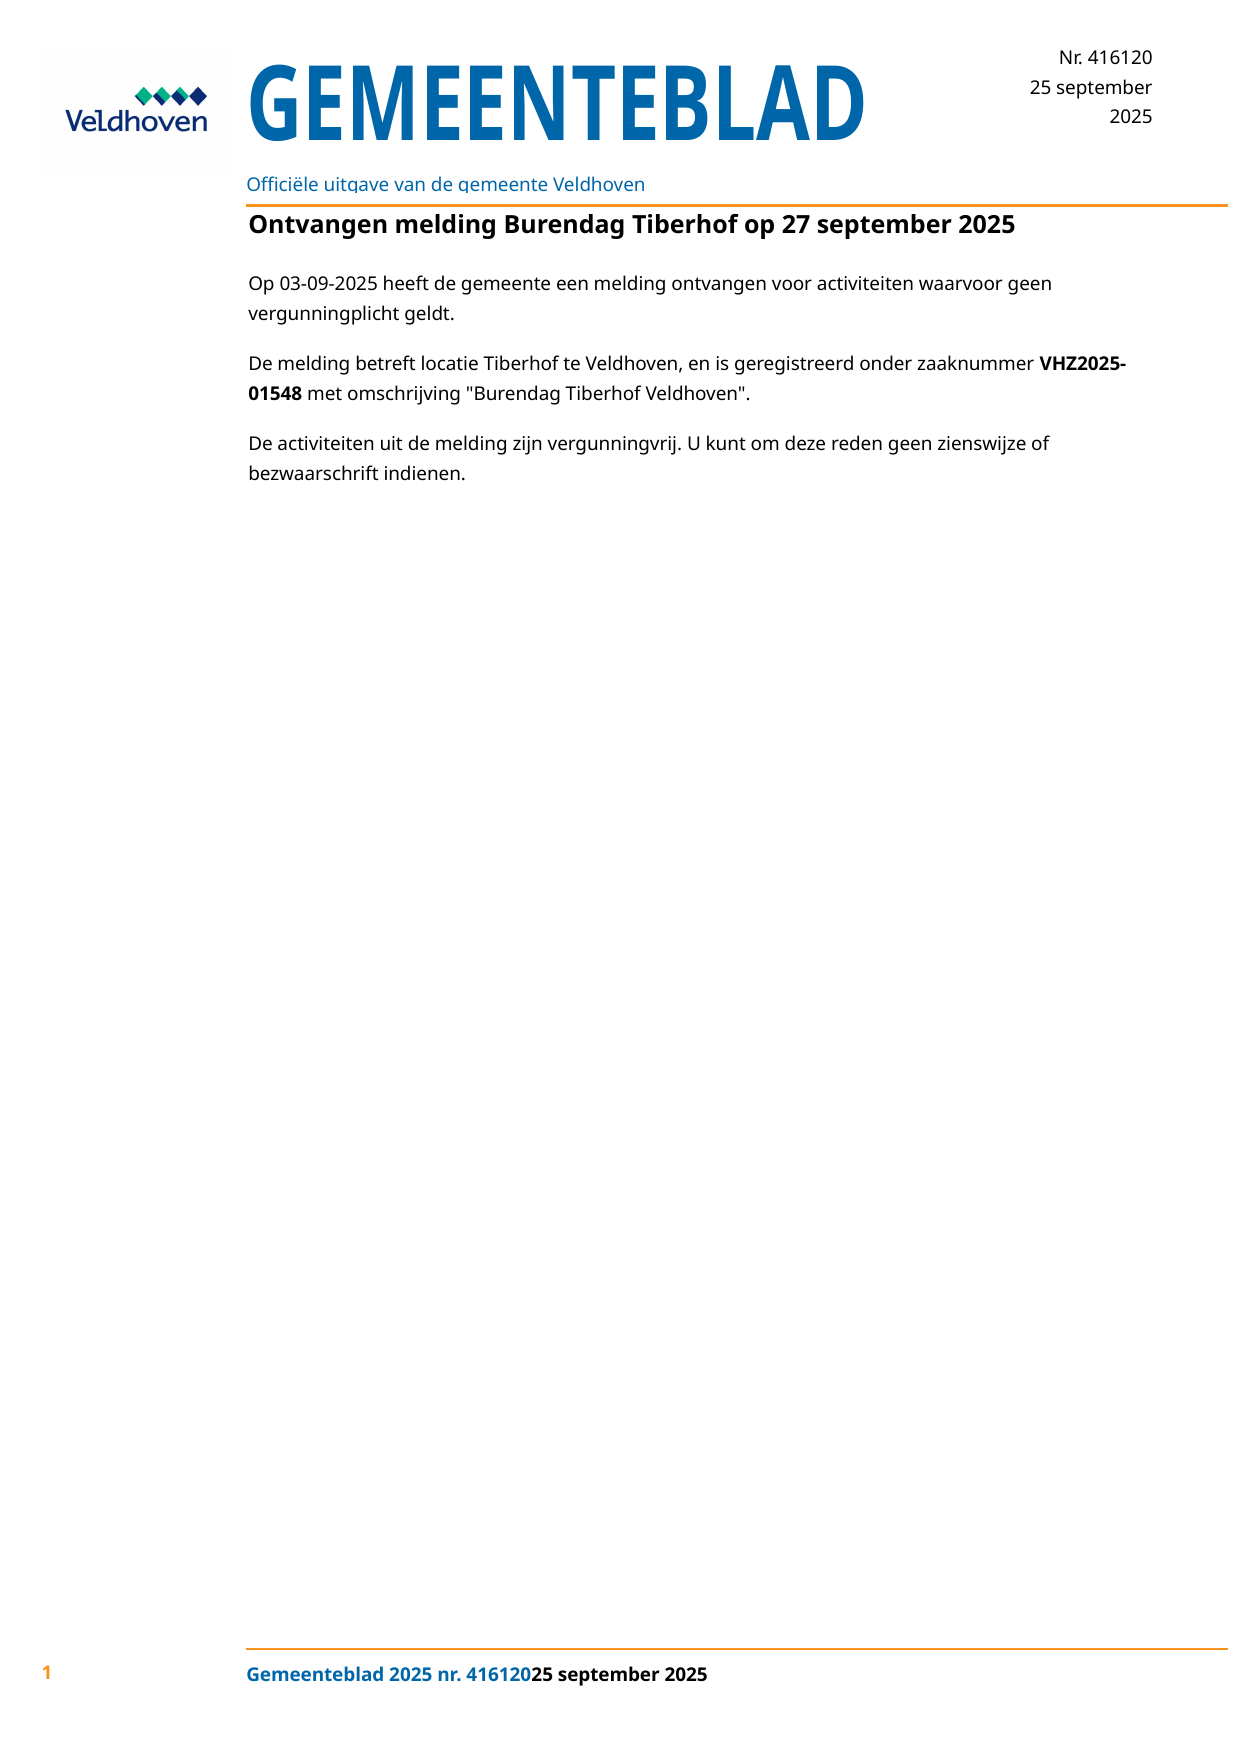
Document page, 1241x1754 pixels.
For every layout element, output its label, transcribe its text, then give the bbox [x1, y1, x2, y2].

picture [41, 47, 231, 172]
text De melding betreft locatie Tiberhof te Veldhoven, en is geregistreerd onder zaaknummer VHZ2025-01548 met omschrijving "Burendag Tiberhof Veldhoven". [248, 350, 1152, 406]
text Ontvangen melding Burendag Tiberhof op 27 september 2025 [248, 207, 1152, 241]
text Op 03-09-2025 heeft de gemeente een melding ontvangen voor activiteiten waarvoor geen vergunningplicht geldt. [248, 270, 1152, 326]
text De activiteiten uit de melding zijn vergunningvrij. U kunt om deze reden geen zienswijze of bezwaarschrift indienen. [248, 430, 1152, 486]
